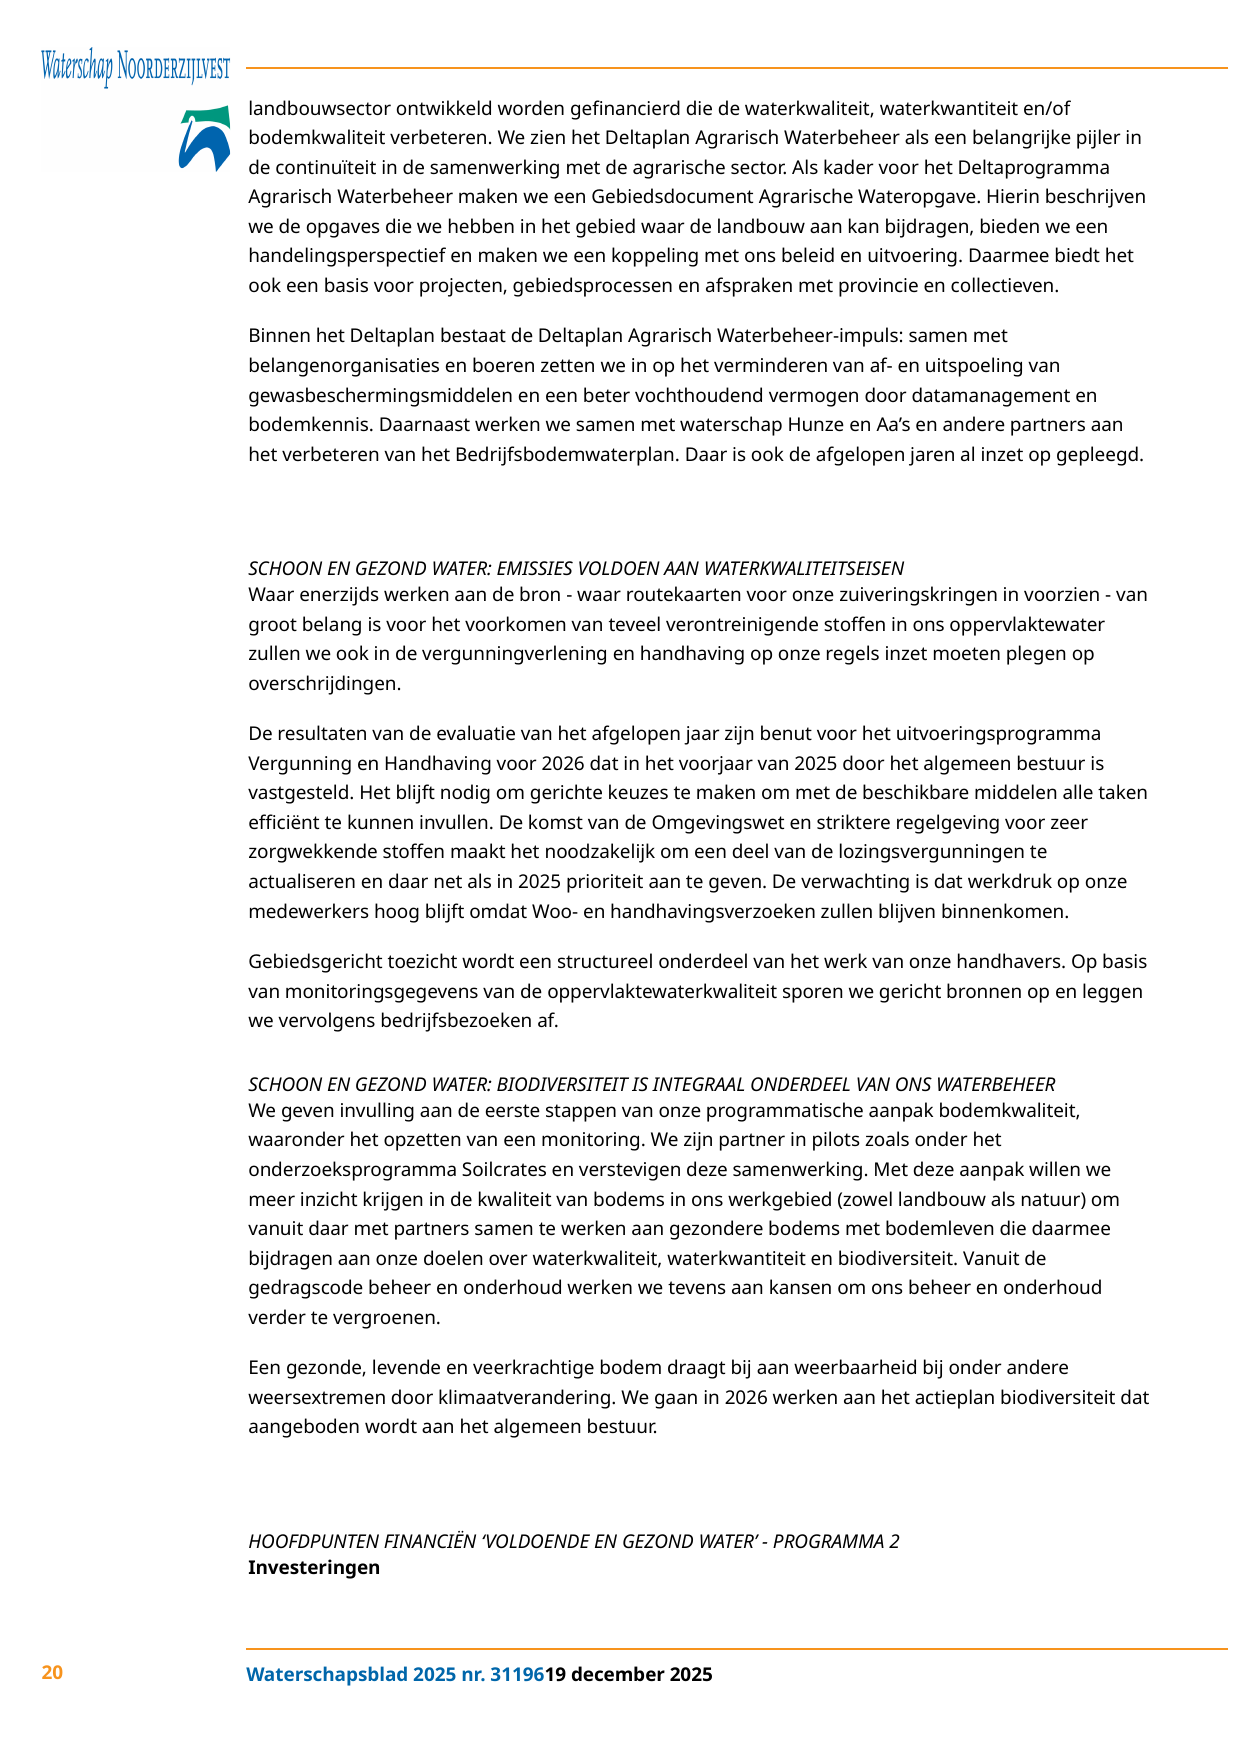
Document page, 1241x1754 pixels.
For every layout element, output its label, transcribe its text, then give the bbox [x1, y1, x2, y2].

text SCHOON EN GEZOND WATER: EMISSIES VOLDOEN AAN WATERKWALITEITSEISEN [248, 555, 1152, 581]
text Een gezonde, levende en veerkrachtige bodem draagt bij aan weerbaarheid bij onder andere weersextremen door klimaatverandering. We gaan in 2026 werken aan het actieplan biodiversiteit dat aangeboden wordt aan het algemeen bestuur. [248, 1354, 1152, 1439]
picture [41, 47, 231, 172]
text Investeringen [248, 1554, 1152, 1579]
text De resultaten van de evaluatie van het afgelopen jaar zijn benut voor het uitvoeringsprogramma Vergunning en Handhaving voor 2026 dat in het voorjaar van 2025 door het algemeen bestuur is vastgesteld. Het blijft nodig om gerichte keuzes te maken om met de beschikbare middelen alle taken efficiënt te kunnen invullen. De komst van de Omgevingswet en striktere regelgeving voor zeer zorgwekkende stoffen maakt het noodzakelijk om een deel van de lozingsvergunningen te actualiseren en daar net als in 2025 prioriteit aan te geven. De verwachting is dat werkdruk op onze medewerkers hoog blijft omdat Woo- en handhavingsverzoeken zullen blijven binnenkomen. [248, 720, 1152, 923]
text We geven invulling aan de eerste stappen van onze programmatische aanpak bodemkwaliteit, waaronder het opzetten van een monitoring. We zijn partner in pilots zoals onder het onderzoeksprogramma Soilcrates en verstevigen deze samenwerking. Met deze aanpak willen we meer inzicht krijgen in de kwaliteit van bodems in ons werkgebied (zowel landbouw als natuur) om vanuit daar met partners samen te werken aan gezondere bodems met bodemleven die daarmee bijdragen aan onze doelen over waterkwaliteit, waterkwantiteit en biodiversiteit. Vanuit de gedragscode beheer en onderhoud werken we tevens aan kansen om ons beheer en onderhoud verder te vergroenen. [248, 1097, 1152, 1330]
text landbouwsector ontwikkeld worden gefinancierd die de waterkwaliteit, waterkwantiteit en/of bodemkwaliteit verbeteren. We zien het Deltaplan Agrarisch Waterbeheer als een belangrijke pijler in de continuïteit in de samenwerking met de agrarische sector. Als kader voor het Deltaprogramma Agrarisch Waterbeheer maken we een Gebiedsdocument Agrarische Wateropgave. Hierin beschrijven we de opgaves die we hebben in het gebied waar de landbouw aan kan bijdragen, bieden we een handelingsperspectief en maken we een koppeling met ons beleid en uitvoering. Daarmee biedt het ook een basis voor projecten, gebiedsprocessen en afspraken met provincie en collectieven. [248, 95, 1152, 298]
text HOOFDPUNTEN FINANCIËN ‘VOLDOENDE EN GEZOND WATER’ - PROGRAMMA 2 [248, 1528, 1152, 1554]
text Waar enerzijds werken aan de bron - waar routekaarten voor onze zuiveringskringen in voorzien - van groot belang is voor het voorkomen van teveel verontreinigende stoffen in ons oppervlaktewater zullen we ook in de vergunningverlening en handhaving op onze regels inzet moeten plegen op overschrijdingen. [248, 581, 1152, 696]
text Binnen het Deltaplan bestaat de Deltaplan Agrarisch Waterbeheer-impuls: samen met belangenorganisaties en boeren zetten we in op het verminderen van af- en uitspoeling van gewasbeschermingsmiddelen en een beter vochthoudend vermogen door datamanagement en bodemkennis. Daarnaast werken we samen met waterschap Hunze en Aa’s en andere partners aan het verbeteren van het Bedrijfsbodemwaterplan. Daar is ook de afgelopen jaren al inzet op gepleegd. [248, 323, 1152, 467]
text Gebiedsgericht toezicht wordt een structureel onderdeel van het werk van onze handhavers. Op basis van monitoringsgegevens van de oppervlaktewaterkwaliteit sporen we gericht bronnen op en leggen we vervolgens bedrijfsbezoeken af. [248, 948, 1152, 1033]
text SCHOON EN GEZOND WATER: BIODIVERSITEIT IS INTEGRAAL ONDERDEEL VAN ONS WATERBEHEER [248, 1071, 1152, 1097]
